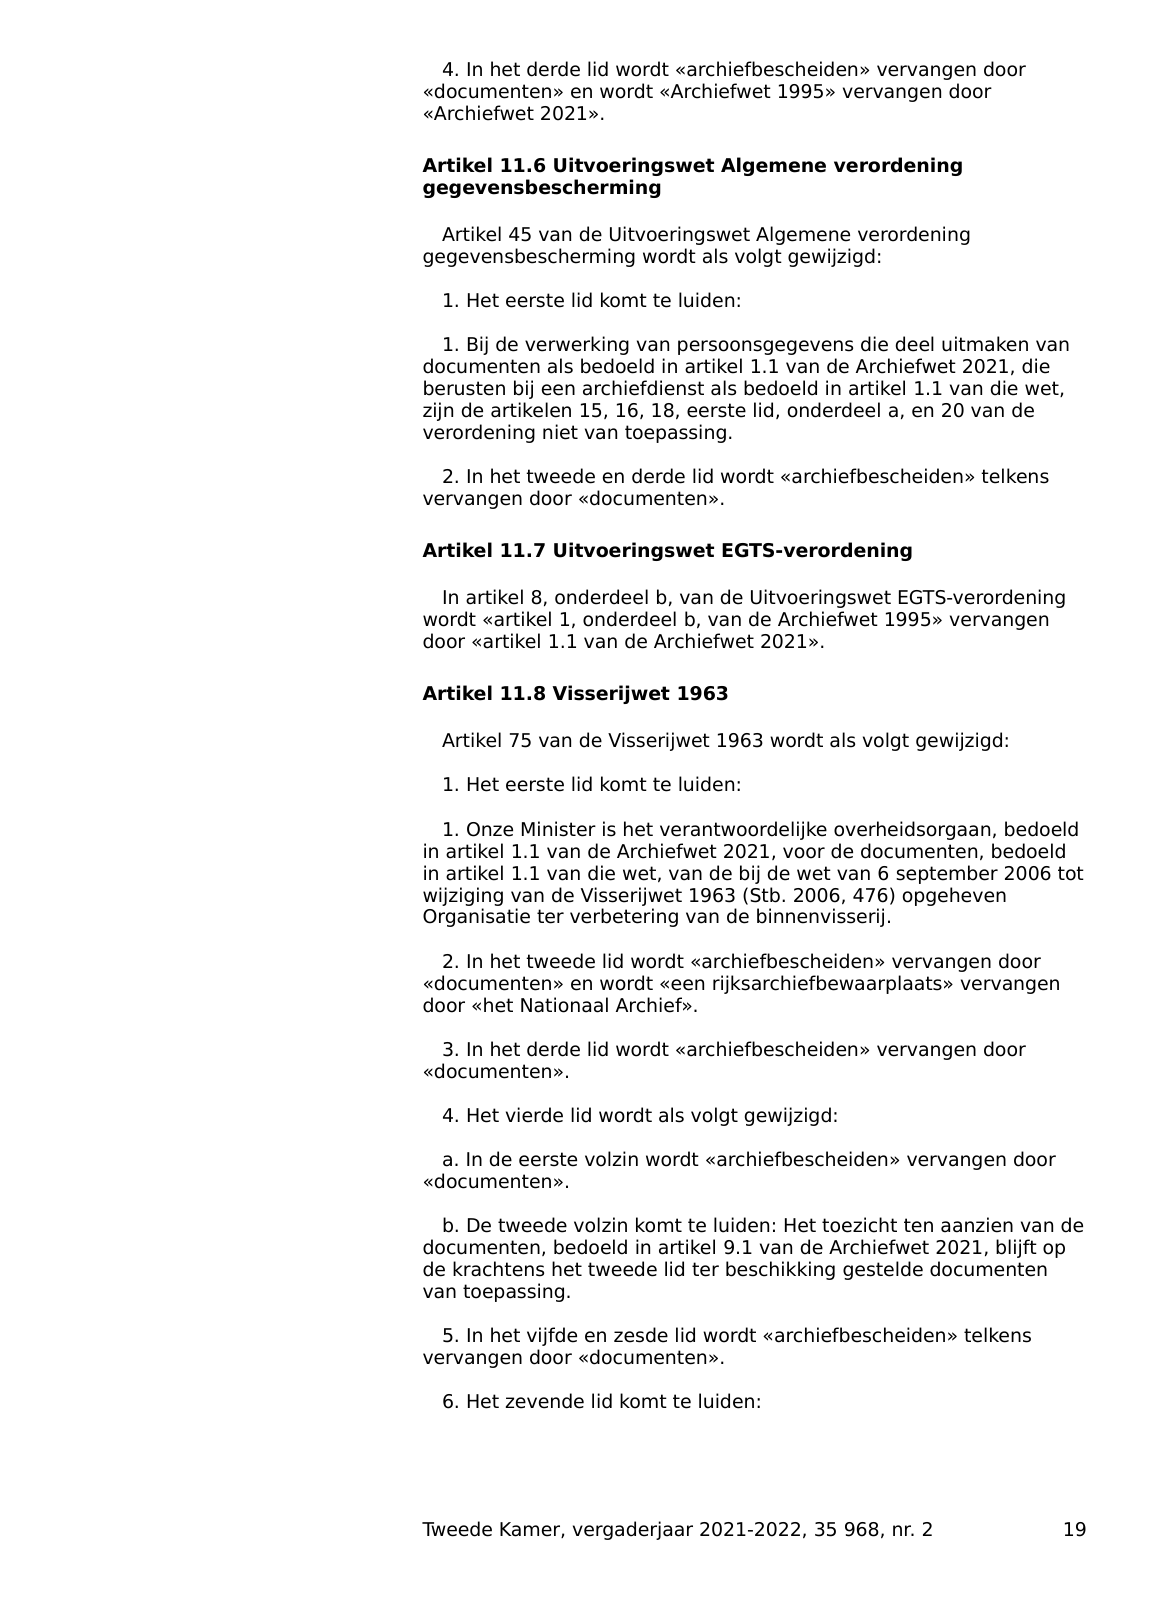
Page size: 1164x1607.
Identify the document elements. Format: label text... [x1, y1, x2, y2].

text 2. In het tweede lid wordt «archiefbescheiden» vervangen door «documenten» en wordt «een rijksarchiefbewaarplaats» vervangen door «het Nationaal Archief». [422, 951, 1087, 1017]
text 6. Het zevende lid komt te luiden: [422, 1391, 1087, 1413]
text 4. Het vierde lid wordt als volgt gewijzigd: [422, 1105, 1087, 1127]
subtitle Artikel 11.6 Uitvoeringswet Algemene verordening gegevensbescherming [422, 155, 1087, 199]
text 1. Het eerste lid komt te luiden: [422, 290, 1087, 312]
text 4. In het derde lid wordt «archiefbescheiden» vervangen door «documenten» en wordt «Archiefwet 1995» vervangen door «Archiefwet 2021». [422, 59, 1087, 125]
text 5. In het vijfde en zesde lid wordt «archiefbescheiden» telkens vervangen door «documenten». [422, 1325, 1087, 1369]
subtitle Artikel 11.8 Visserijwet 1963 [422, 683, 1087, 705]
text 1. Het eerste lid komt te luiden: [422, 774, 1087, 796]
text In artikel 8, onderdeel b, van de Uitvoeringswet EGTS-verordening wordt «artikel 1, onderdeel b, van de Archiefwet 1995» vervangen door «artikel 1.1 van de Archiefwet 2021». [422, 587, 1087, 653]
text b. De tweede volzin komt te luiden: Het toezicht ten aanzien van de documenten, bedoeld in artikel 9.1 van de Archiefwet 2021, blijft op de krachtens het tweede lid ter beschikking gestelde documenten van toepassing. [422, 1215, 1087, 1303]
text Artikel 45 van de Uitvoeringswet Algemene verordening gegevensbescherming wordt als volgt gewijzigd: [422, 224, 1087, 268]
text 1. Onze Minister is het verantwoordelijke overheidsorgaan, bedoeld in artikel 1.1 van de Archiefwet 2021, voor de documenten, bedoeld in artikel 1.1 van die wet, van de bij de wet van 6 september 2006 tot wijziging van de Visserijwet 1963 (Stb. 2006, 476) opgeheven Organisatie ter verbetering van de binnenvisserij. [422, 818, 1087, 928]
text Artikel 75 van de Visserijwet 1963 wordt als volgt gewijzigd: [422, 730, 1087, 752]
text 2. In het tweede en derde lid wordt «archiefbescheiden» telkens vervangen door «documenten». [422, 466, 1087, 510]
subtitle Artikel 11.7 Uitvoeringswet EGTS-verordening [422, 540, 1087, 562]
text 1. Bij de verwerking van persoonsgegevens die deel uitmaken van documenten als bedoeld in artikel 1.1 van de Archiefwet 2021, die berusten bij een archiefdienst als bedoeld in artikel 1.1 van die wet, zijn de artikelen 15, 16, 18, eerste lid, onderdeel a, en 20 van de verordening niet van toepassing. [422, 334, 1087, 444]
text a. In de eerste volzin wordt «archiefbescheiden» vervangen door «documenten». [422, 1149, 1087, 1193]
text 3. In het derde lid wordt «archiefbescheiden» vervangen door «documenten». [422, 1039, 1087, 1083]
